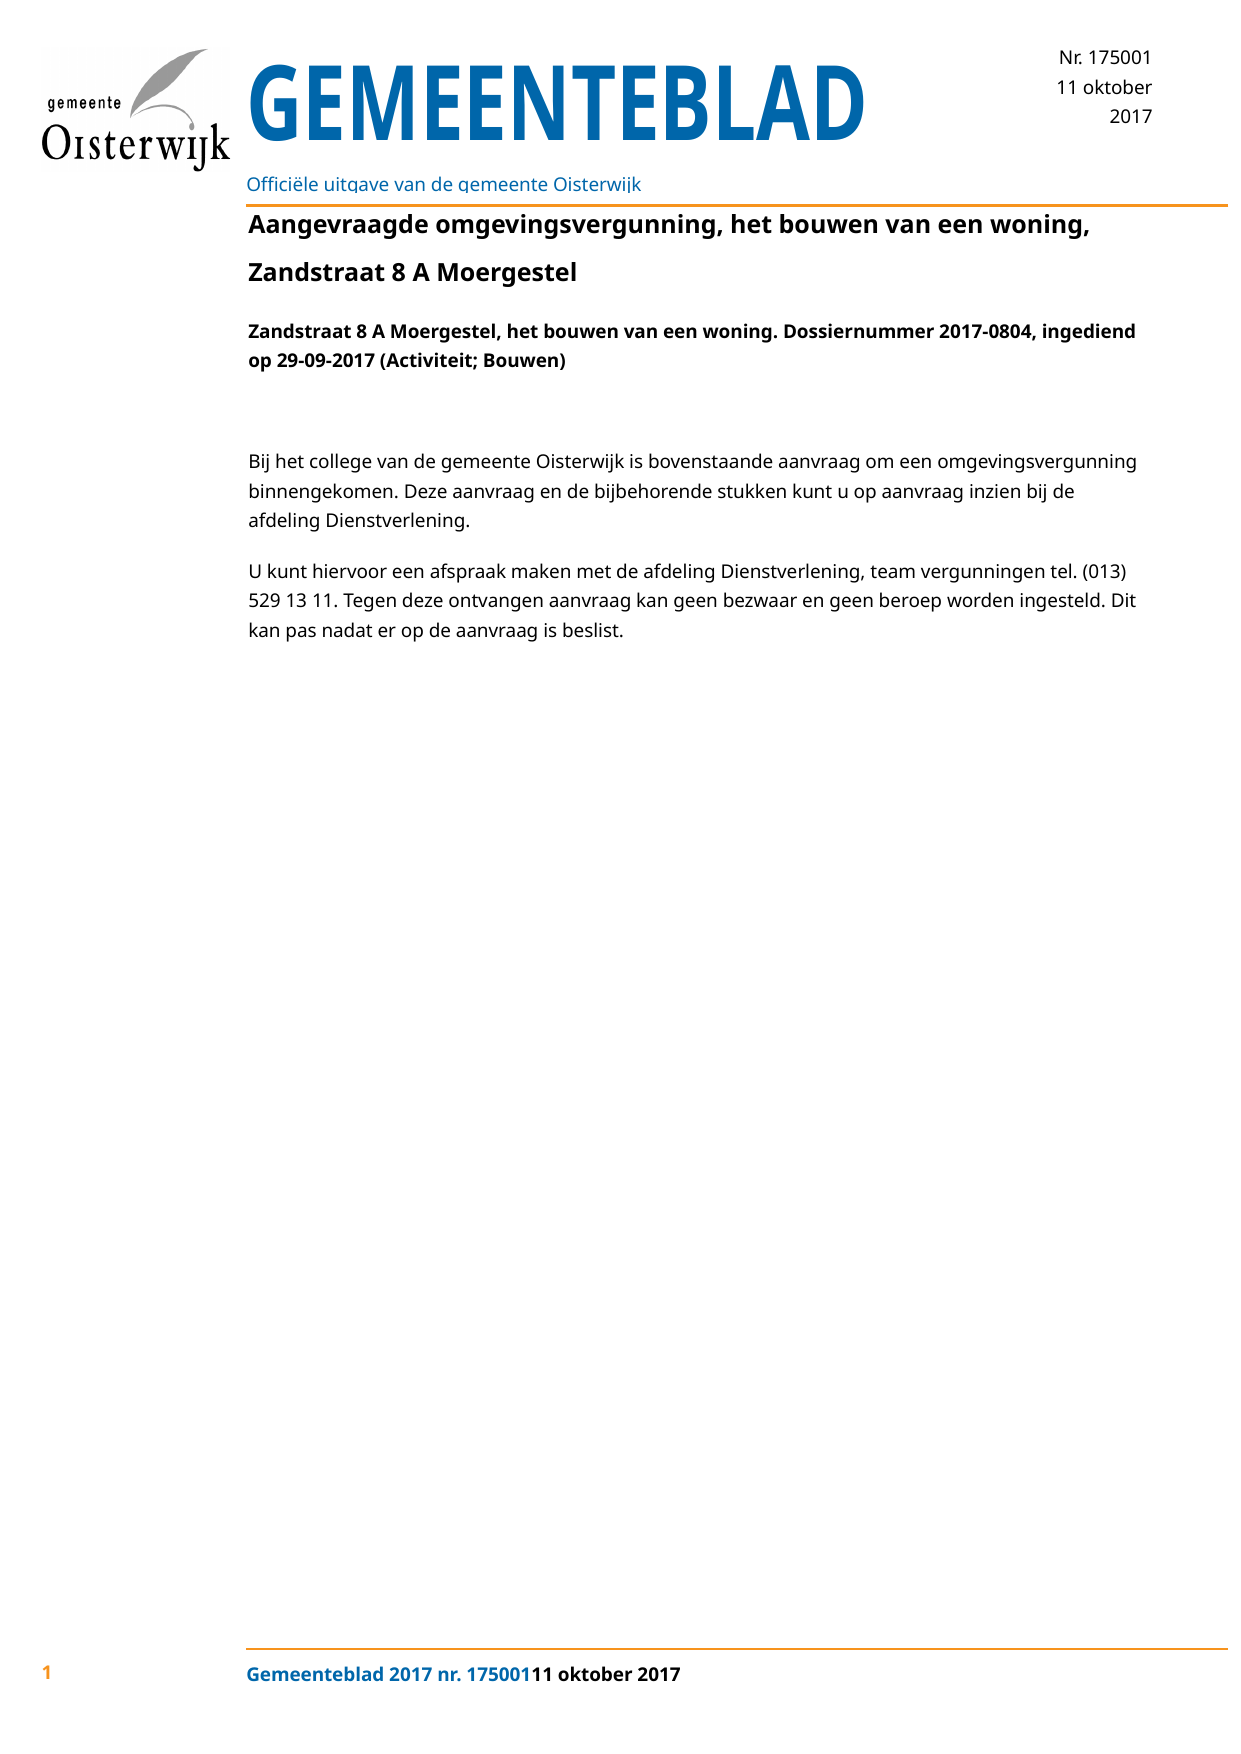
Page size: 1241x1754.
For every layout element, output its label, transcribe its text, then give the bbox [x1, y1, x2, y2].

text U kunt hiervoor een afspraak maken met de afdeling Dienstverlening, team vergunningen tel. (013) 529 13 11. Tegen deze ontvangen aanvraag kan geen bezwaar en geen beroep worden ingesteld. Dit kan pas nadat er op de aanvraag is beslist. [248, 558, 1152, 643]
text Aangevraagde omgevingsvergunning, het bouwen van een woning, Zandstraat 8 A Moergestel [248, 207, 1152, 288]
text Bij het college van de gemeente Oisterwijk is bovenstaande aanvraag om een omgevingsvergunning binnengekomen. Deze aanvraag en de bijbehorende stukken kunt u op aanvraag inzien bij de afdeling Dienstverlening. [248, 448, 1152, 533]
picture [41, 47, 231, 172]
text Zandstraat 8 A Moergestel, het bouwen van een woning. Dossiernummer 2017-0804, ingediend op 29-09-2017 (Activiteit; Bouwen) [248, 318, 1152, 373]
